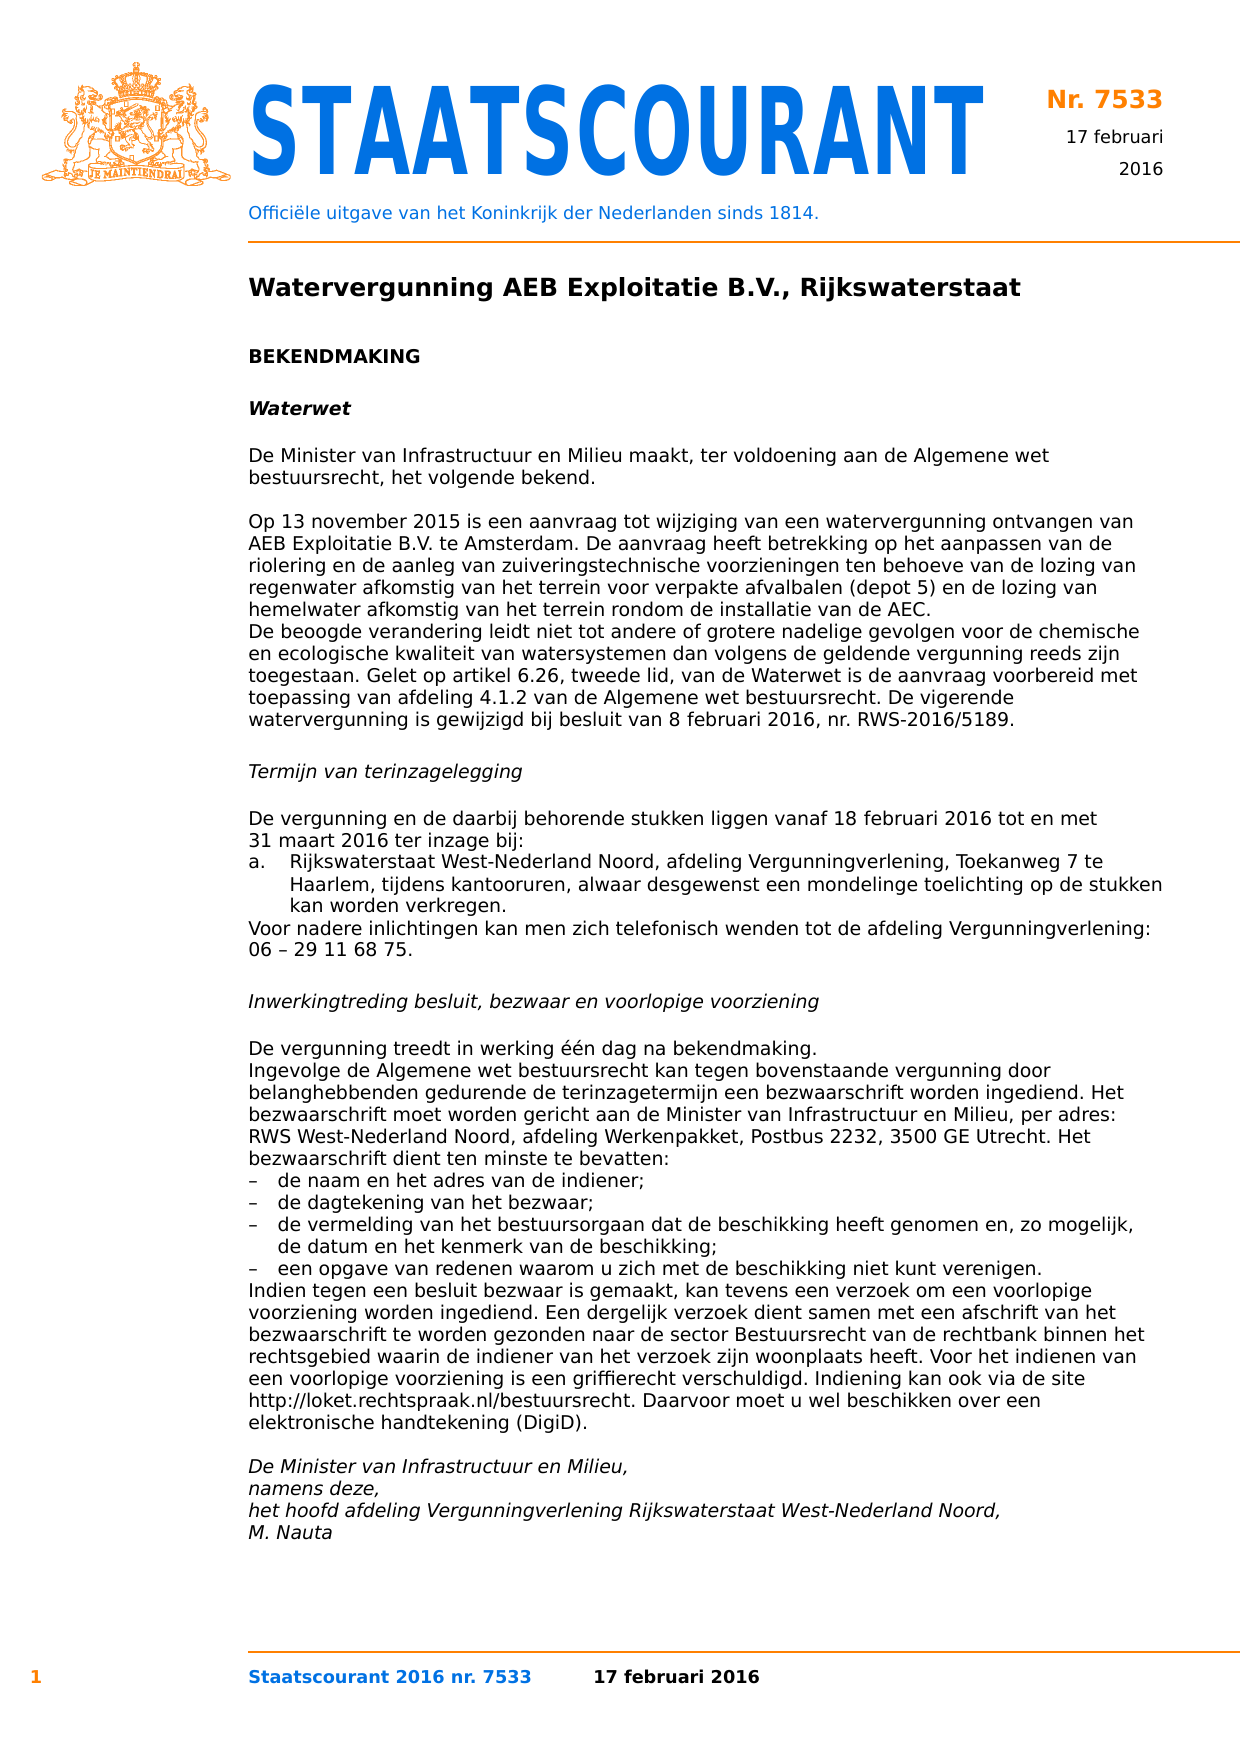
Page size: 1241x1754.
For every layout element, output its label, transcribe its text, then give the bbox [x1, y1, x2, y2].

text – de dagtekening van het bezwaar; [248, 1192, 1163, 1214]
text a. Rijkswaterstaat West-Nederland Noord, afdeling Vergunningverlening, Toekanweg 7 te Haarlem, tijdens kantooruren, alwaar desgewenst een mondelinge toelichting op de stukken kan worden verkregen. [248, 851, 1163, 917]
text De vergunning en de daarbij behorende stukken liggen vanaf 18 februari 2016 tot en met 31 maart 2016 ter inzage bij: [248, 807, 1163, 851]
table_cell Officiële uitgave van het Koninkrijk der Nederlanden sinds 1814. [248, 203, 1240, 241]
table_header [25, 62, 248, 241]
picture [41, 62, 231, 186]
text – de vermelding van het bestuursorgaan dat de beschikking heeft genomen en, zo mogelijk, de datum en het kenmerk van de beschikking; [248, 1214, 1163, 1258]
table_header STAATSCOURANT [248, 62, 998, 203]
text De Minister van Infrastructuur en Milieu, namens deze, het hoofd afdeling Vergunningverlening Rijkswaterstaat West-Nederland Noord, M. Nauta [248, 1456, 1163, 1544]
subtitle Watervergunning AEB Exploitatie B.V., Rijkswaterstaat [248, 273, 1163, 302]
text – een opgave van redenen waarom u zich met de beschikking niet kunt verenigen. [248, 1258, 1163, 1280]
table_header Nr. 7533 [998, 62, 1240, 121]
text Indien tegen een besluit bezwaar is gemaakt, kan tevens een verzoek om een voorlopige voorziening worden ingediend. Een dergelijk verzoek dient samen met een afschrift van het bezwaarschrift te worden gezonden naar de sector Bestuursrecht van de rechtbank binnen het rechtsgebied waarin de indiener van het verzoek zijn woonplaats heeft. Voor het indienen van een voorlopige voorziening is een griffierecht verschuldigd. Indiening kan ook via de site http://loket.rechtspraak.nl/bestuursrecht. Daarvoor moet u wel beschikken over een elektronische handtekening (DigiD). [248, 1280, 1163, 1434]
table_cell 17 februari [998, 121, 1240, 153]
subtitle Waterwet [248, 398, 1163, 420]
text De beoogde verandering leidt niet tot andere of grotere nadelige gevolgen voor de chemische en ecologische kwaliteit van watersystemen dan volgens de geldende vergunning reeds zijn toegestaan. Gelet op artikel 6.26, tweede lid, van de Waterwet is de aanvraag voorbereid met toepassing van afdeling 4.1.2 van de Algemene wet bestuursrecht. De vigerende watervergunning is gewijzigd bij besluit van 8 februari 2016, nr. RWS-2016/5189. [248, 621, 1163, 731]
subtitle BEKENDMAKING [248, 346, 1163, 368]
text De Minister van Infrastructuur en Milieu maakt, ter voldoening aan de Algemene wet bestuursrecht, het volgende bekend. [248, 445, 1163, 489]
text Ingevolge de Algemene wet bestuursrecht kan tegen bovenstaande vergunning door belanghebbenden gedurende de terinzagetermijn een bezwaarschrift worden ingediend. Het bezwaarschrift moet worden gericht aan de Minister van Infrastructuur en Milieu, per adres: RWS West-Nederland Noord, afdeling Werkenpakket, Postbus 2232, 3500 GE Utrecht. Het bezwaarschrift dient ten minste te bevatten: [248, 1060, 1163, 1170]
table_cell 2016 [998, 153, 1240, 203]
text Op 13 november 2015 is een aanvraag tot wijziging van een watervergunning ontvangen van AEB Exploitatie B.V. te Amsterdam. De aanvraag heeft betrekking op het aanpassen van de riolering en de aanleg van zuiveringstechnische voorzieningen ten behoeve van de lozing van regenwater afkomstig van het terrein voor verpakte afvalbalen (depot 5) en de lozing van hemelwater afkomstig van het terrein rondom de installatie van de AEC. [248, 511, 1163, 621]
subtitle Termijn van terinzagelegging [248, 761, 1163, 782]
text Voor nadere inlichtingen kan men zich telefonisch wenden tot de afdeling Vergunningverlening: 06 – 29 11 68 75. [248, 917, 1163, 961]
text De vergunning treedt in werking één dag na bekendmaking. [248, 1038, 1163, 1060]
text – de naam en het adres van de indiener; [248, 1170, 1163, 1192]
subtitle Inwerkingtreding besluit, bezwaar en voorlopige voorziening [248, 991, 1163, 1013]
